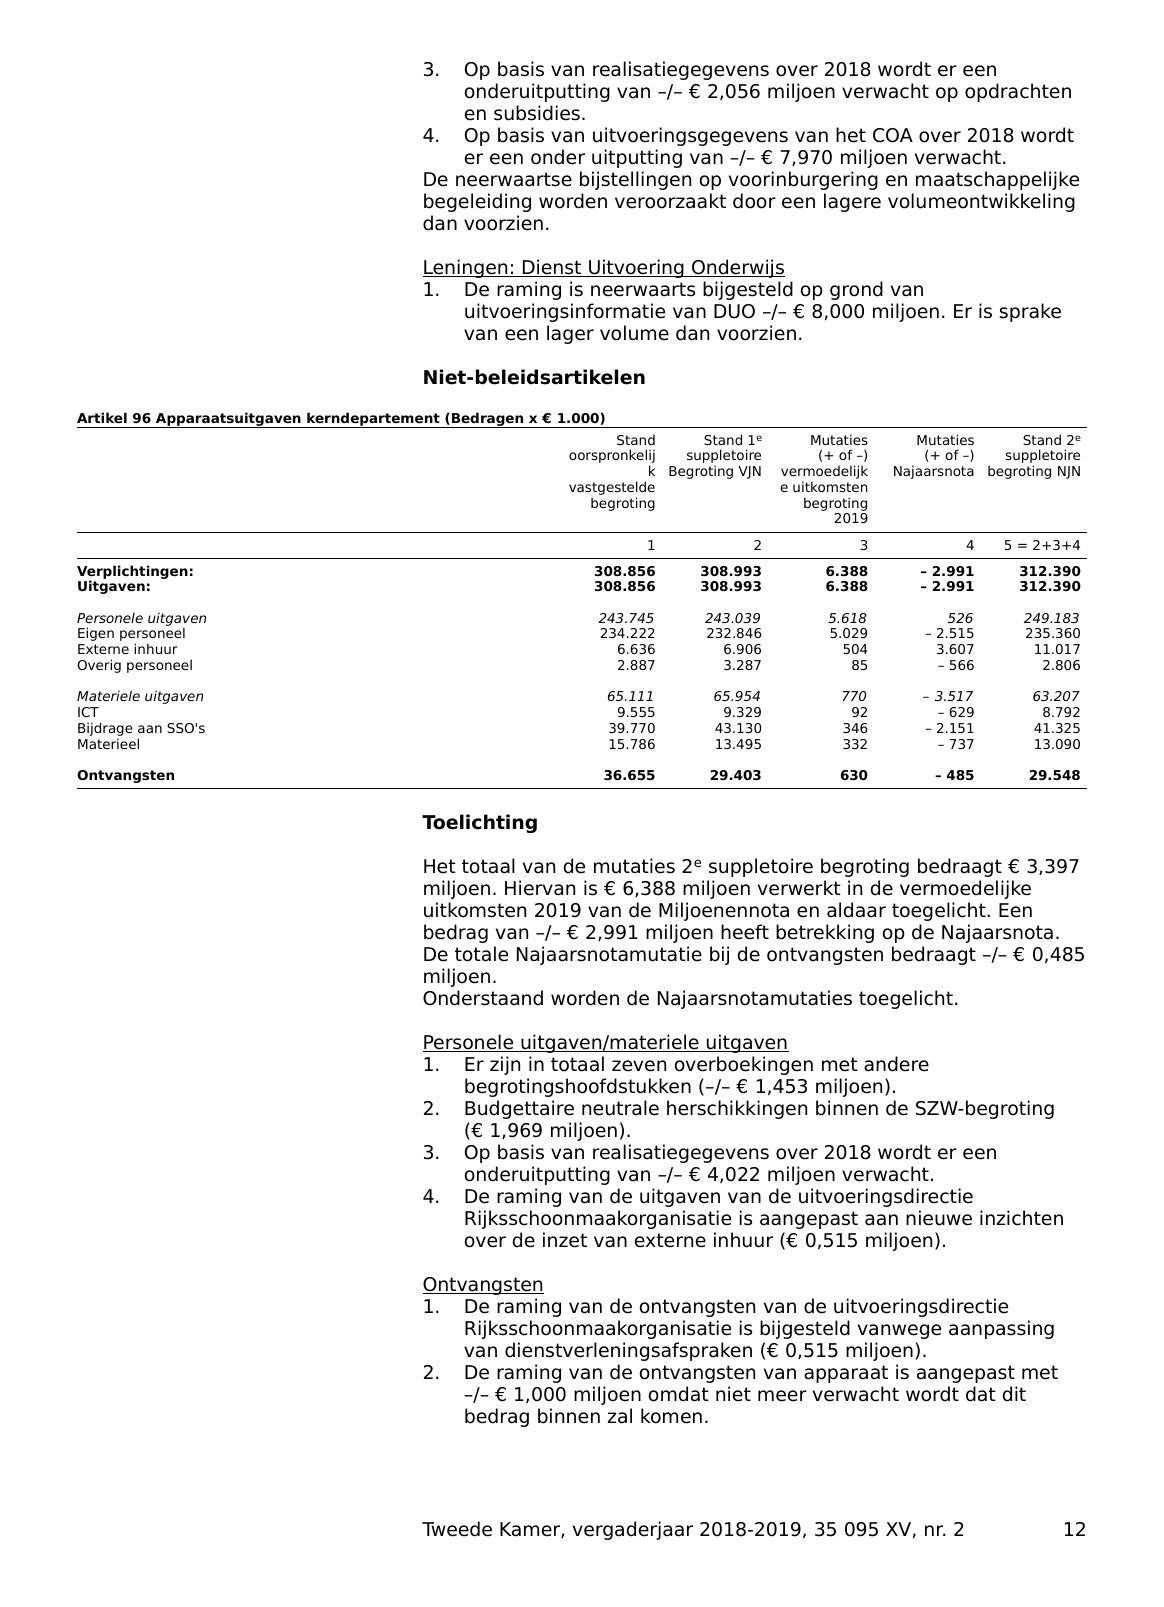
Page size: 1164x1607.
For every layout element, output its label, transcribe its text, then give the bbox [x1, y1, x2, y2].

table_header Artikel 96 Apparaatsuitgaven kerndepartement (Bedragen x € 1.000) [77, 411, 1087, 427]
table_cell – 2.151 [874, 721, 980, 736]
table_cell [980, 674, 1087, 689]
table_cell 8.792 [980, 705, 1087, 721]
table_cell Uitgaven: [77, 579, 555, 595]
table_cell 6.636 [555, 642, 661, 658]
table_cell 29.403 [661, 768, 768, 788]
table_cell Materieel [77, 736, 555, 752]
table_cell Mutaties (+ of –) vermoedelijke uitkomsten begroting 2019 [768, 428, 874, 532]
table_cell 3 [768, 533, 874, 558]
text 1. Er zijn in totaal zeven overboekingen met andere begrotingshoofdstukken (–/– € 1,453 miljoen). [422, 1054, 1087, 1098]
table_cell – 2.991 [874, 559, 980, 579]
table_cell Ontvangsten [77, 768, 555, 788]
table_cell ICT [77, 705, 555, 721]
table_cell – 566 [874, 658, 980, 673]
table_cell 6.906 [661, 642, 768, 658]
table_cell 312.390 [980, 579, 1087, 595]
table_cell [555, 595, 661, 611]
text De totale Najaarsnotamutatie bij de ontvangsten bedraagt –/– € 0,485 miljoen. [422, 944, 1087, 988]
table_cell 4 [874, 533, 980, 558]
table_cell – 629 [874, 705, 980, 721]
table_cell Eigen personeel [77, 626, 555, 642]
text 4. De raming van de uitgaven van de uitvoeringsdirectie Rijksschoonmaakorganisatie is aangepast aan nieuwe inzichten over de inzet van externe inhuur (€ 0,515 miljoen). [422, 1186, 1087, 1252]
table_cell 41.325 [980, 721, 1087, 736]
table_cell 308.856 [555, 559, 661, 579]
table_cell [555, 752, 661, 768]
table_cell 6.388 [768, 559, 874, 579]
table_cell Stand 1e suppletoire Begroting VJN [661, 428, 768, 532]
table_cell 9.555 [555, 705, 661, 721]
table_cell 3.607 [874, 642, 980, 658]
table_cell 6.388 [768, 579, 874, 595]
table_cell 2.806 [980, 658, 1087, 673]
table_cell Materiele uitgaven [77, 689, 555, 705]
table_cell Mutaties (+ of –) Najaarsnota [874, 428, 980, 532]
table_cell 39.770 [555, 721, 661, 736]
table_cell 85 [768, 658, 874, 673]
table_cell [874, 595, 980, 611]
table_cell 504 [768, 642, 874, 658]
table_cell [768, 752, 874, 768]
table_cell 2.887 [555, 658, 661, 673]
table_cell 235.360 [980, 626, 1087, 642]
text Onderstaand worden de Najaarsnotamutaties toegelicht. [422, 988, 1087, 1009]
table_cell 308.993 [661, 559, 768, 579]
table_cell 5 = 2+3+4 [980, 533, 1087, 558]
table_cell – 2.991 [874, 579, 980, 595]
table_cell 243.039 [661, 611, 768, 626]
table_cell [77, 752, 555, 768]
text Het totaal van de mutaties 2e suppletoire begroting bedraagt € 3,397 miljoen. Hiervan is € 6,388 miljoen verwerkt in de vermoedelijke uitkomsten 2019 van de Miljoenennota en aldaar toegelicht. Een bedrag van –/– € 2,991 miljoen heeft betrekking op de Najaarsnota. [422, 856, 1087, 944]
table_cell Bijdrage aan SSO's [77, 721, 555, 736]
table_cell 9.329 [661, 705, 768, 721]
table_cell 770 [768, 689, 874, 705]
subtitle Ontvangsten [422, 1274, 1087, 1296]
table_cell 13.090 [980, 736, 1087, 752]
subtitle Niet-beleidsartikelen [422, 367, 1087, 389]
table_cell 346 [768, 721, 874, 736]
subtitle Toelichting [422, 812, 1087, 833]
table_cell Overig personeel [77, 658, 555, 673]
text 1. De raming van de ontvangsten van de uitvoeringsdirectie Rijksschoonmaakorganisatie is bijgesteld vanwege aanpassing van dienstverleningsafspraken (€ 0,515 miljoen). [422, 1296, 1087, 1362]
table_cell [77, 674, 555, 689]
table_cell [874, 752, 980, 768]
table_cell 2 [661, 533, 768, 558]
table_cell 13.495 [661, 736, 768, 752]
table_cell [768, 595, 874, 611]
table_cell 63.207 [980, 689, 1087, 705]
table_cell 332 [768, 736, 874, 752]
table_cell Externe inhuur [77, 642, 555, 658]
table_cell 15.786 [555, 736, 661, 752]
text 3. Op basis van realisatiegegevens over 2018 wordt er een onderuitputting van –/– € 2,056 miljoen verwacht op opdrachten en subsidies. [422, 59, 1087, 125]
table_cell 43.130 [661, 721, 768, 736]
table_cell 92 [768, 705, 874, 721]
text 1. De raming is neerwaarts bijgesteld op grond van uitvoeringsinformatie van DUO –/– € 8,000 miljoen. Er is sprake van een lager volume dan voorzien. [422, 279, 1087, 345]
table_cell [77, 595, 555, 611]
table_cell 65.954 [661, 689, 768, 705]
table_cell – 485 [874, 768, 980, 788]
table_cell Personele uitgaven [77, 611, 555, 626]
table_cell 1 [555, 533, 661, 558]
table_cell Verplichtingen: [77, 559, 555, 579]
table_cell – 737 [874, 736, 980, 752]
table_cell 312.390 [980, 559, 1087, 579]
table_cell 308.993 [661, 579, 768, 595]
text De neerwaartse bijstellingen op voorinburgering en maatschappelijke begeleiding worden veroorzaakt door een lagere volumeontwikkeling dan voorzien. [422, 169, 1087, 235]
table_cell 3.287 [661, 658, 768, 673]
text 2. Budgettaire neutrale herschikkingen binnen de SZW-begroting (€ 1,969 miljoen). [422, 1098, 1087, 1142]
table_cell [661, 752, 768, 768]
table_cell 630 [768, 768, 874, 788]
table_cell Stand oorspronkelijk vastgestelde begroting [555, 428, 661, 532]
subtitle Personele uitgaven/materiele uitgaven [422, 1032, 1087, 1054]
table_cell 36.655 [555, 768, 661, 788]
table_cell 243.745 [555, 611, 661, 626]
table_cell [661, 674, 768, 689]
text 2. De raming van de ontvangsten van apparaat is aangepast met –/– € 1,000 miljoen omdat niet meer verwacht wordt dat dit bedrag binnen zal komen. [422, 1362, 1087, 1428]
table_cell [980, 752, 1087, 768]
table_cell [555, 674, 661, 689]
table_cell 234.222 [555, 626, 661, 642]
text 4. Op basis van uitvoeringsgegevens van het COA over 2018 wordt er een onder uitputting van –/– € 7,970 miljoen verwacht. [422, 125, 1087, 169]
table_cell [661, 595, 768, 611]
table_cell 5.618 [768, 611, 874, 626]
table_cell 232.846 [661, 626, 768, 642]
table_cell – 3.517 [874, 689, 980, 705]
table_cell 11.017 [980, 642, 1087, 658]
table_cell 526 [874, 611, 980, 626]
table_cell 249.183 [980, 611, 1087, 626]
table_cell 308.856 [555, 579, 661, 595]
subtitle Leningen: Dienst Uitvoering Onderwijs [422, 257, 1087, 279]
table_cell 65.111 [555, 689, 661, 705]
table_cell – 2.515 [874, 626, 980, 642]
text 3. Op basis van realisatiegegevens over 2018 wordt er een onderuitputting van –/– € 4,022 miljoen verwacht. [422, 1142, 1087, 1186]
table_cell Stand 2e suppletoire begroting NJN [980, 428, 1087, 532]
table_cell [77, 533, 555, 558]
table_cell 29.548 [980, 768, 1087, 788]
table_cell 5.029 [768, 626, 874, 642]
table_cell [980, 595, 1087, 611]
table_cell [768, 674, 874, 689]
table_cell [77, 428, 555, 532]
table_cell [874, 674, 980, 689]
